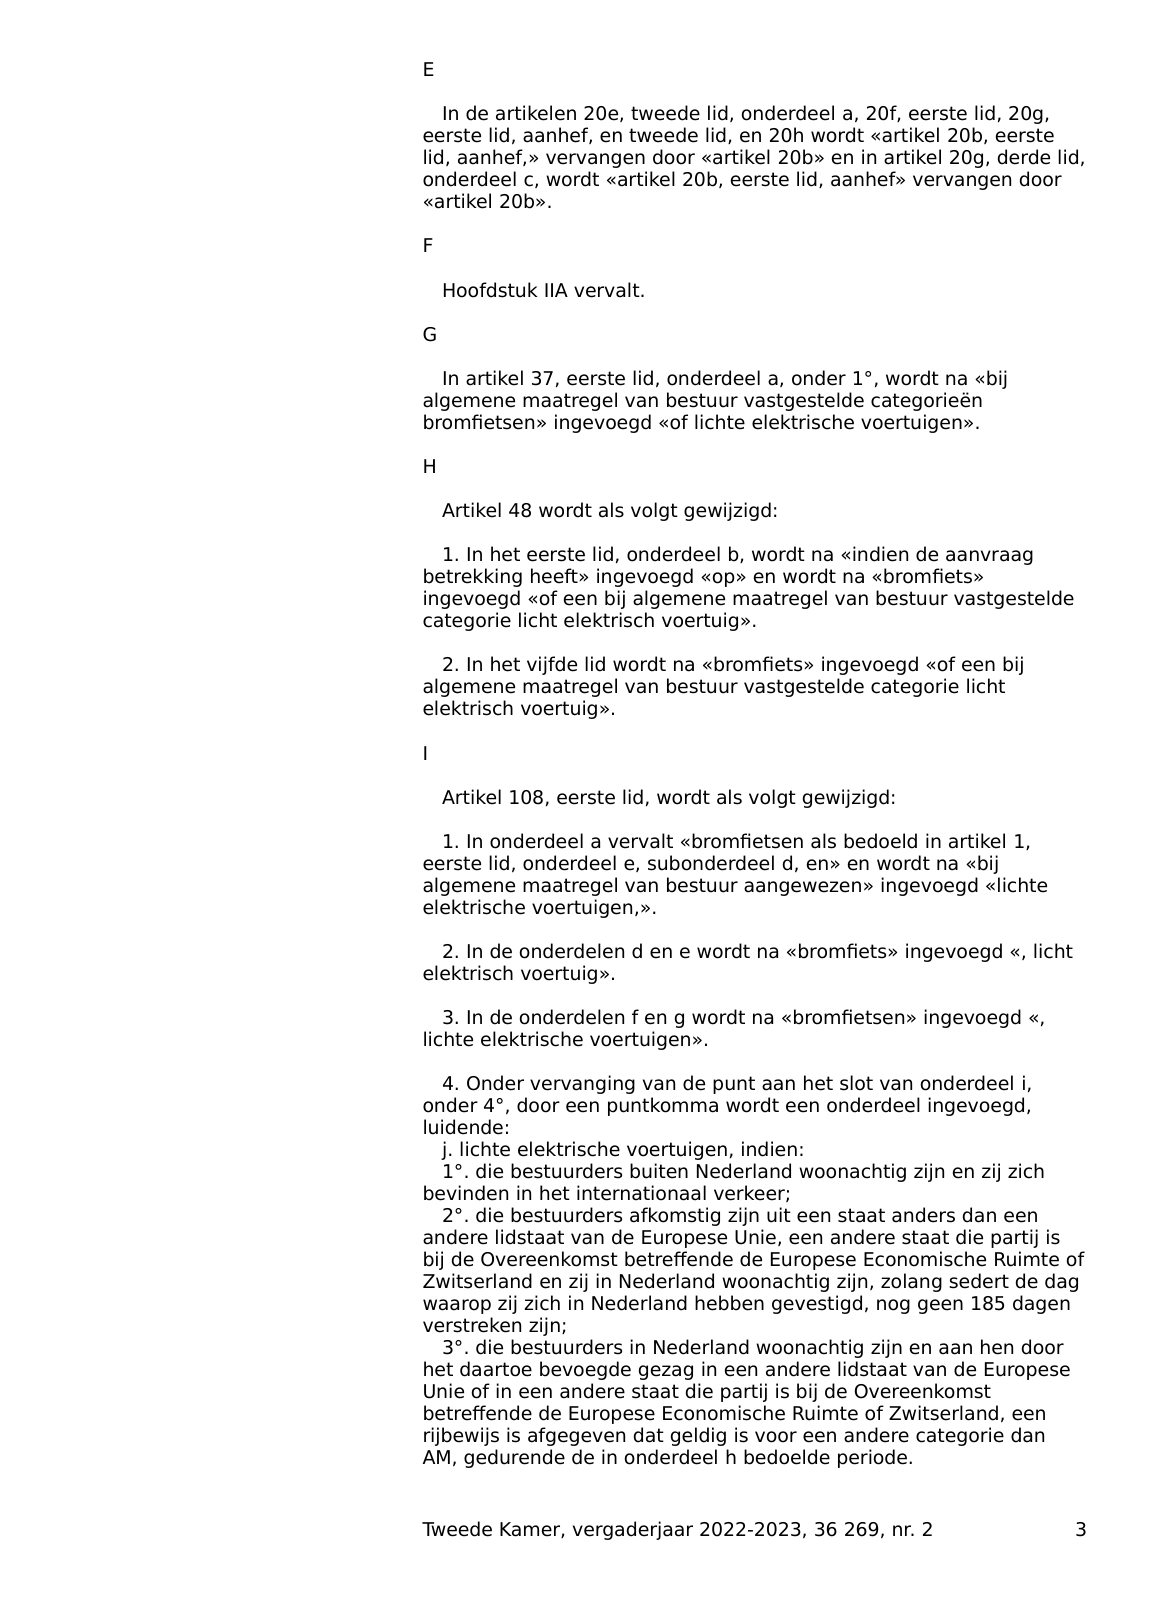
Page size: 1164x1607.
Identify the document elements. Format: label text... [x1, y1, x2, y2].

text 3. In de onderdelen f en g wordt na «bromfietsen» ingevoegd «, lichte elektrische voertuigen». [422, 1007, 1087, 1051]
text 3°. die bestuurders in Nederland woonachtig zijn en aan hen door het daartoe bevoegde gezag in een andere lidstaat van de Europese Unie of in een andere staat die partij is bij de Overeenkomst betreffende de Europese Economische Ruimte of Zwitserland, een rijbewijs is afgegeven dat geldig is voor een andere categorie dan AM, gedurende de in onderdeel h bedoelde periode. [422, 1337, 1087, 1469]
text 1. In het eerste lid, onderdeel b, wordt na «indien de aanvraag betrekking heeft» ingevoegd «op» en wordt na «bromfiets» ingevoegd «of een bij algemene maatregel van bestuur vastgestelde categorie licht elektrisch voertuig». [422, 544, 1087, 632]
text j. lichte elektrische voertuigen, indien: [422, 1139, 1087, 1161]
text 2. In de onderdelen d en e wordt na «bromfiets» ingevoegd «, licht elektrisch voertuig». [422, 941, 1087, 985]
text Artikel 108, eerste lid, wordt als volgt gewijzigd: [422, 787, 1087, 809]
text Artikel 48 wordt als volgt gewijzigd: [422, 500, 1087, 522]
text E [422, 59, 1087, 81]
text 2. In het vijfde lid wordt na «bromfiets» ingevoegd «of een bij algemene maatregel van bestuur vastgestelde categorie licht elektrisch voertuig». [422, 654, 1087, 720]
text 1°. die bestuurders buiten Nederland woonachtig zijn en zij zich bevinden in het internationaal verkeer; [422, 1161, 1087, 1205]
text In de artikelen 20e, tweede lid, onderdeel a, 20f, eerste lid, 20g, eerste lid, aanhef, en tweede lid, en 20h wordt «artikel 20b, eerste lid, aanhef,» vervangen door «artikel 20b» en in artikel 20g, derde lid, onderdeel c, wordt «artikel 20b, eerste lid, aanhef» vervangen door «artikel 20b». [422, 103, 1087, 213]
text 2°. die bestuurders afkomstig zijn uit een staat anders dan een andere lidstaat van de Europese Unie, een andere staat die partij is bij de Overeenkomst betreffende de Europese Economische Ruimte of Zwitserland en zij in Nederland woonachtig zijn, zolang sedert de dag waarop zij zich in Nederland hebben gevestigd, nog geen 185 dagen verstreken zijn; [422, 1205, 1087, 1337]
text In artikel 37, eerste lid, onderdeel a, onder 1°, wordt na «bij algemene maatregel van bestuur vastgestelde categorieën bromfietsen» ingevoegd «of lichte elektrische voertuigen». [422, 368, 1087, 434]
text F [422, 235, 1087, 257]
text H [422, 456, 1087, 478]
text G [422, 324, 1087, 346]
text 1. In onderdeel a vervalt «bromfietsen als bedoeld in artikel 1, eerste lid, onderdeel e, subonderdeel d, en» en wordt na «bij algemene maatregel van bestuur aangewezen» ingevoegd «lichte elektrische voertuigen,». [422, 831, 1087, 919]
text Hoofdstuk IIA vervalt. [422, 279, 1087, 301]
text I [422, 742, 1087, 764]
text 4. Onder vervanging van de punt aan het slot van onderdeel i, onder 4°, door een puntkomma wordt een onderdeel ingevoegd, luidende: [422, 1073, 1087, 1139]
